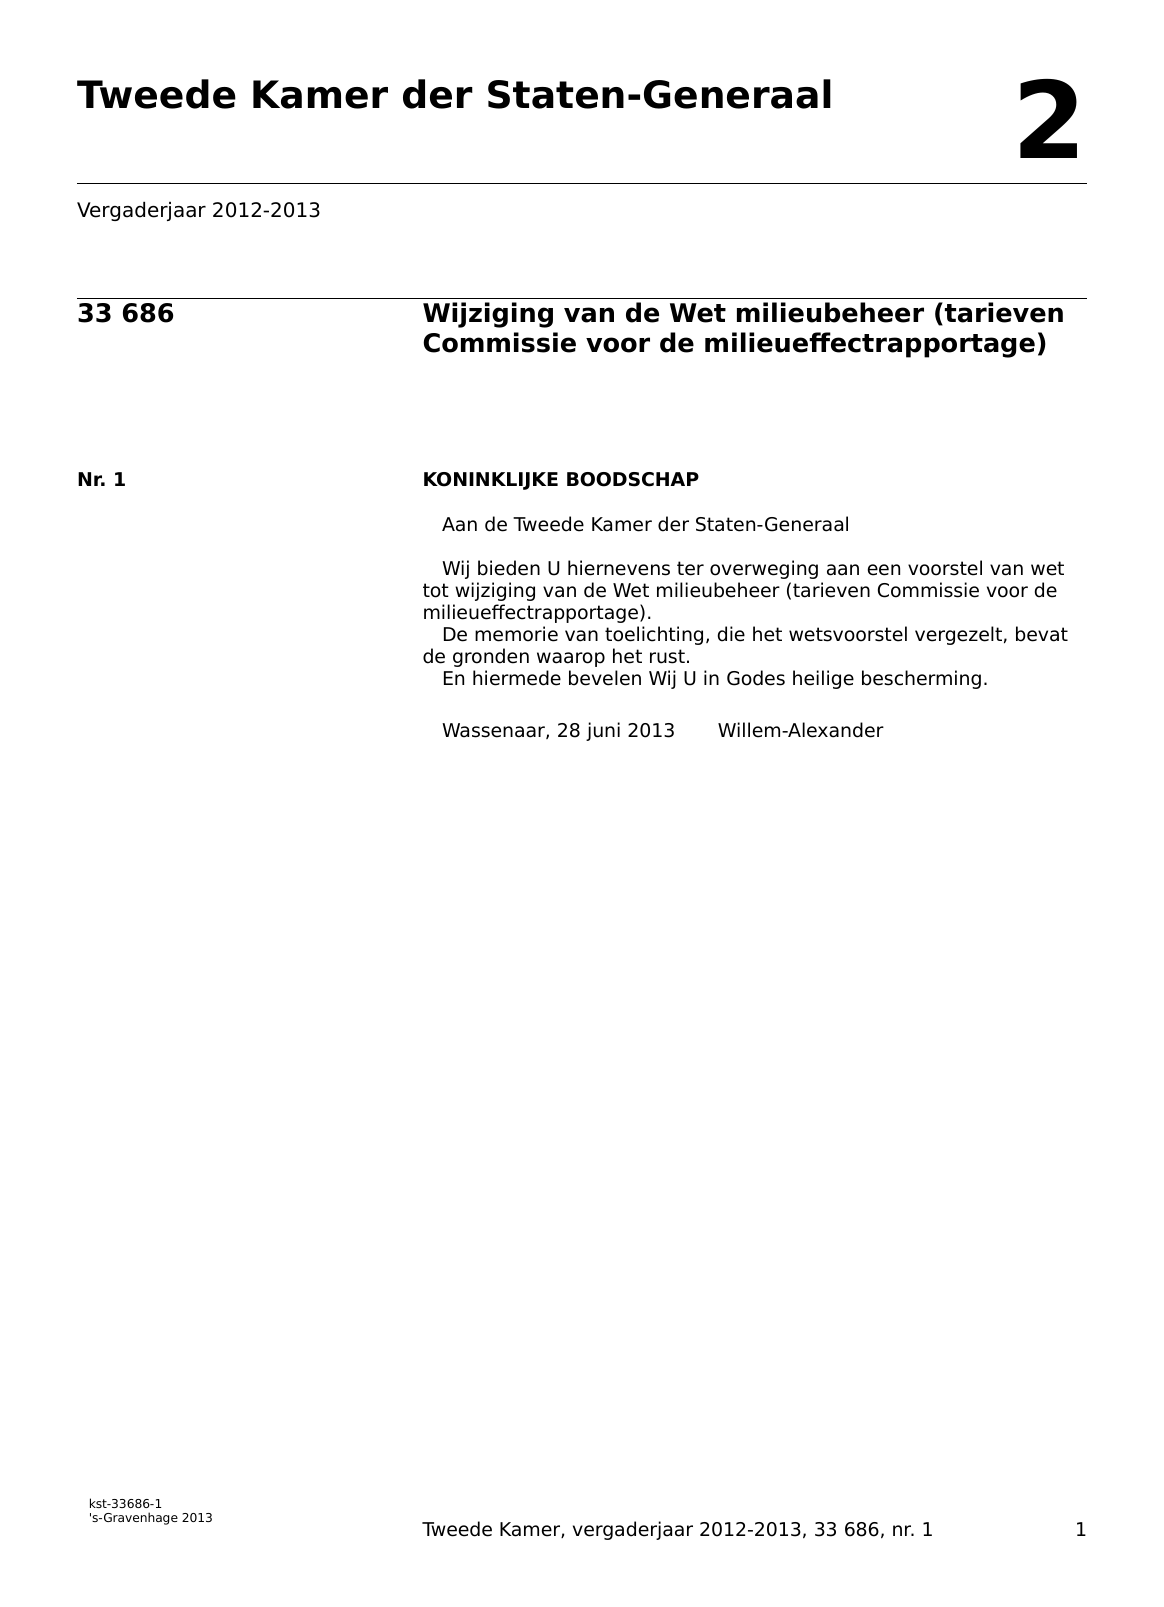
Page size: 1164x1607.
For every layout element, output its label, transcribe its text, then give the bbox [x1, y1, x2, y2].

text Wij bieden U hiernevens ter overweging aan een voorstel van wet tot wijziging van de Wet milieubeheer (tarieven Commissie voor de milieueffectrapportage). [422, 558, 1087, 624]
table_header Tweede Kamer der Staten-Generaal [77, 59, 886, 183]
text 's-Gravenhage 2013 [88, 1511, 323, 1525]
text kst-33686-1 [88, 1497, 323, 1511]
text Wassenaar, 28 juni 2013 Willem-Alexander [422, 719, 1087, 742]
table_header 2 [886, 59, 1087, 183]
subtitle 33 686 Wijziging van de Wet milieubeheer (tarieven Commissie voor de milieueffectrapportage) [77, 299, 1087, 358]
text En hiermede bevelen Wij U in Godes heilige bescherming. [422, 668, 1087, 689]
table_cell Vergaderjaar 2012-2013 [77, 184, 1087, 298]
subtitle Nr. 1 KONINKLIJKE BOODSCHAP [77, 469, 1087, 491]
text Aan de Tweede Kamer der Staten-Generaal [422, 513, 1087, 536]
text De memorie van toelichting, die het wetsvoorstel vergezelt, bevat de gronden waarop het rust. [422, 624, 1087, 668]
